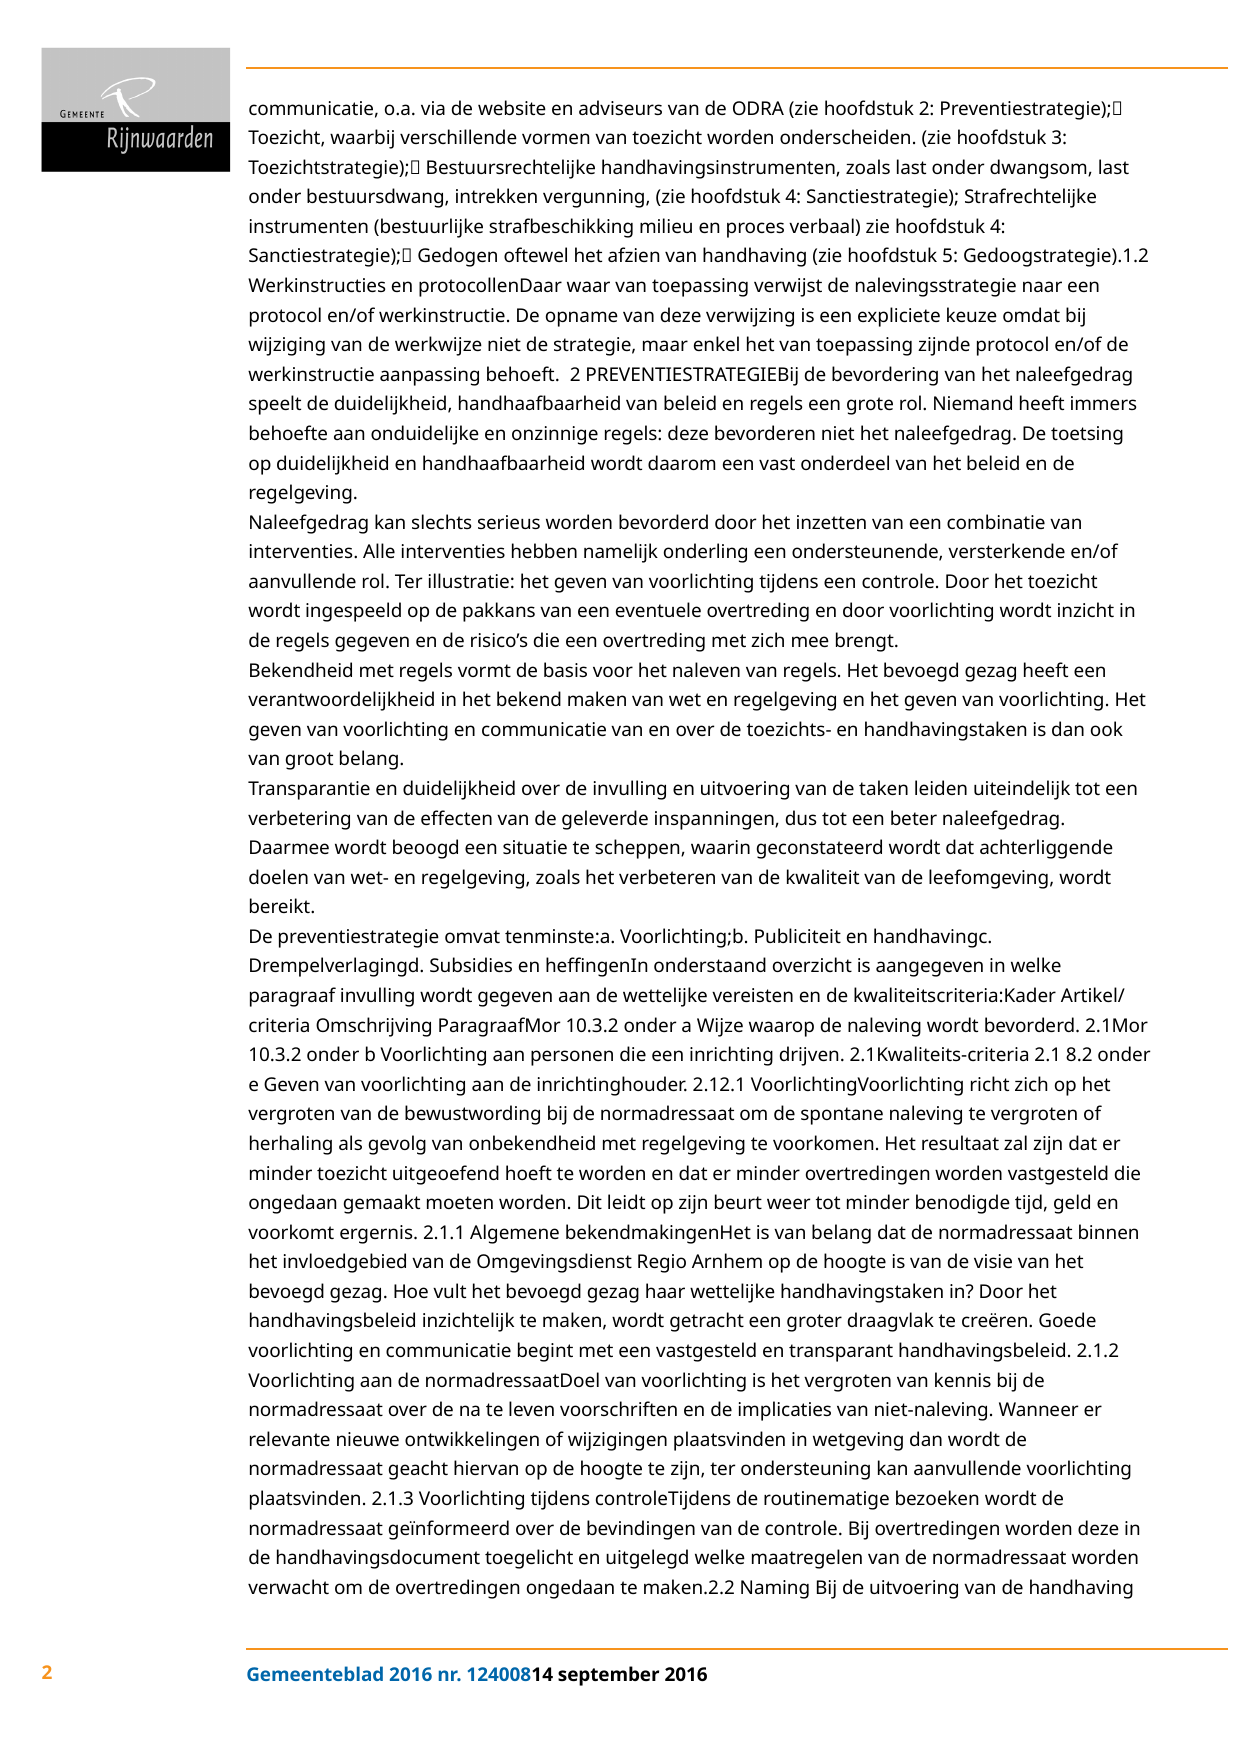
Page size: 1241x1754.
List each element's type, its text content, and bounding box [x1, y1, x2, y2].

text De preventiestrategie omvat tenminste:a. Voorlichting;b. Publiciteit en handhavingc. Drempelverlagingd. Subsidies en heffingenIn onderstaand overzicht is aangegeven in welke paragraaf invulling wordt gegeven aan de wettelijke vereisten en de kwaliteitscriteria:Kader Artikel/ criteria Omschrijving ParagraafMor 10.3.2 onder a Wijze waarop de naleving wordt bevorderd. 2.1Mor 10.3.2 onder b Voorlichting aan personen die een inrichting drijven. 2.1Kwaliteits-criteria 2.1 8.2 onder e Geven van voorlichting aan de inrichtinghouder. 2.12.1 VoorlichtingVoorlichting richt zich op het vergroten van de bewustwording bij de normadressaat om de spontane naleving te vergroten of herhaling als gevolg van onbekendheid met regelgeving te voorkomen. Het resultaat zal zijn dat er minder toezicht uitgeoefend hoeft te worden en dat er minder overtredingen worden vastgesteld die ongedaan gemaakt moeten worden. Dit leidt op zijn beurt weer tot minder benodigde tijd, geld en voorkomt ergernis. 2.1.1 Algemene bekendmakingenHet is van belang dat de normadressaat binnen het invloedgebied van de Omgevingsdienst Regio Arnhem op de hoogte is van de visie van het bevoegd gezag. Hoe vult het bevoegd gezag haar wettelijke handhavingstaken in? Door het handhavingsbeleid inzichtelijk te maken, wordt getracht een groter draagvlak te creëren. Goede voorlichting en communicatie begint met een vastgesteld en transparant handhavingsbeleid. 2.1.2 Voorlichting aan de normadressaatDoel van voorlichting is het vergroten van kennis bij de normadressaat over de na te leven voorschriften en de implicaties van niet-naleving. Wanneer er relevante nieuwe ontwikkelingen of wijzigingen plaatsvinden in wetgeving dan wordt de normadressaat geacht hiervan op de hoogte te zijn, ter ondersteuning kan aanvullende voorlichting plaatsvinden. 2.1.3 Voorlichting tijdens controleTijdens de routinematige bezoeken wordt de normadressaat geïnformeerd over de bevindingen van de controle. Bij overtredingen worden deze in de handhavingsdocument toegelicht en uitgelegd welke maatregelen van de normadressaat worden verwacht om de overtredingen ongedaan te maken.2.2 Naming Bij de uitvoering van de handhaving [248, 923, 1152, 1600]
text Bekendheid met regels vormt de basis voor het naleven van regels. Het bevoegd gezag heeft een verantwoordelijkheid in het bekend maken van wet en regelgeving en het geven van voorlichting. Het geven van voorlichting en communicatie van en over de toezichts- en handhavingstaken is dan ook van groot belang. [248, 657, 1152, 771]
text Naleefgedrag kan slechts serieus worden bevorderd door het inzetten van een combinatie van interventies. Alle interventies hebben namelijk onderling een ondersteunende, versterkende en/of aanvullende rol. Ter illustratie: het geven van voorlichting tijdens een controle. Door het toezicht wordt ingespeeld op de pakkans van een eventuele overtreding en door voorlichting wordt inzicht in de regels gegeven en de risico’s die een overtreding met zich mee brengt. [248, 509, 1152, 653]
picture [41, 47, 231, 172]
text Transparantie en duidelijkheid over de invulling en uitvoering van de taken leiden uiteindelijk tot een verbetering van de effecten van de geleverde inspanningen, dus tot een beter naleefgedrag. Daarmee wordt beoogd een situatie te scheppen, waarin geconstateerd wordt dat achterliggende doelen van wet- en regelgeving, zoals het verbeteren van de kwaliteit van de leefomgeving, wordt bereikt. [248, 775, 1152, 919]
text communicatie, o.a. via de website en adviseurs van de ODRA (zie hoofdstuk 2: Preventiestrategie); Toezicht, waarbij verschillende vormen van toezicht worden onderscheiden. (zie hoofdstuk 3: Toezichtstrategie); Bestuursrechtelijke handhavingsinstrumenten, zoals last onder dwangsom, last onder bestuursdwang, intrekken vergunning, (zie hoofdstuk 4: Sanctiestrategie); Strafrechtelijke instrumenten (bestuurlijke strafbeschikking milieu en proces verbaal) zie hoofdstuk 4: Sanctiestrategie); Gedogen oftewel het afzien van handhaving (zie hoofdstuk 5: Gedoogstrategie).1.2 Werkinstructies en protocollenDaar waar van toepassing verwijst de nalevingsstrategie naar een protocol en/of werkinstructie. De opname van deze verwijzing is een expliciete keuze omdat bij wijziging van de werkwijze niet de strategie, maar enkel het van toepassing zijnde protocol en/of de werkinstructie aanpassing behoeft. 2 PREVENTIESTRATEGIEBij de bevordering van het naleefgedrag speelt de duidelijkheid, handhaafbaarheid van beleid en regels een grote rol. Niemand heeft immers behoefte aan onduidelijke en onzinnige regels: deze bevorderen niet het naleefgedrag. De toetsing op duidelijkheid en handhaafbaarheid wordt daarom een vast onderdeel van het beleid en de regelgeving. [248, 95, 1152, 505]
